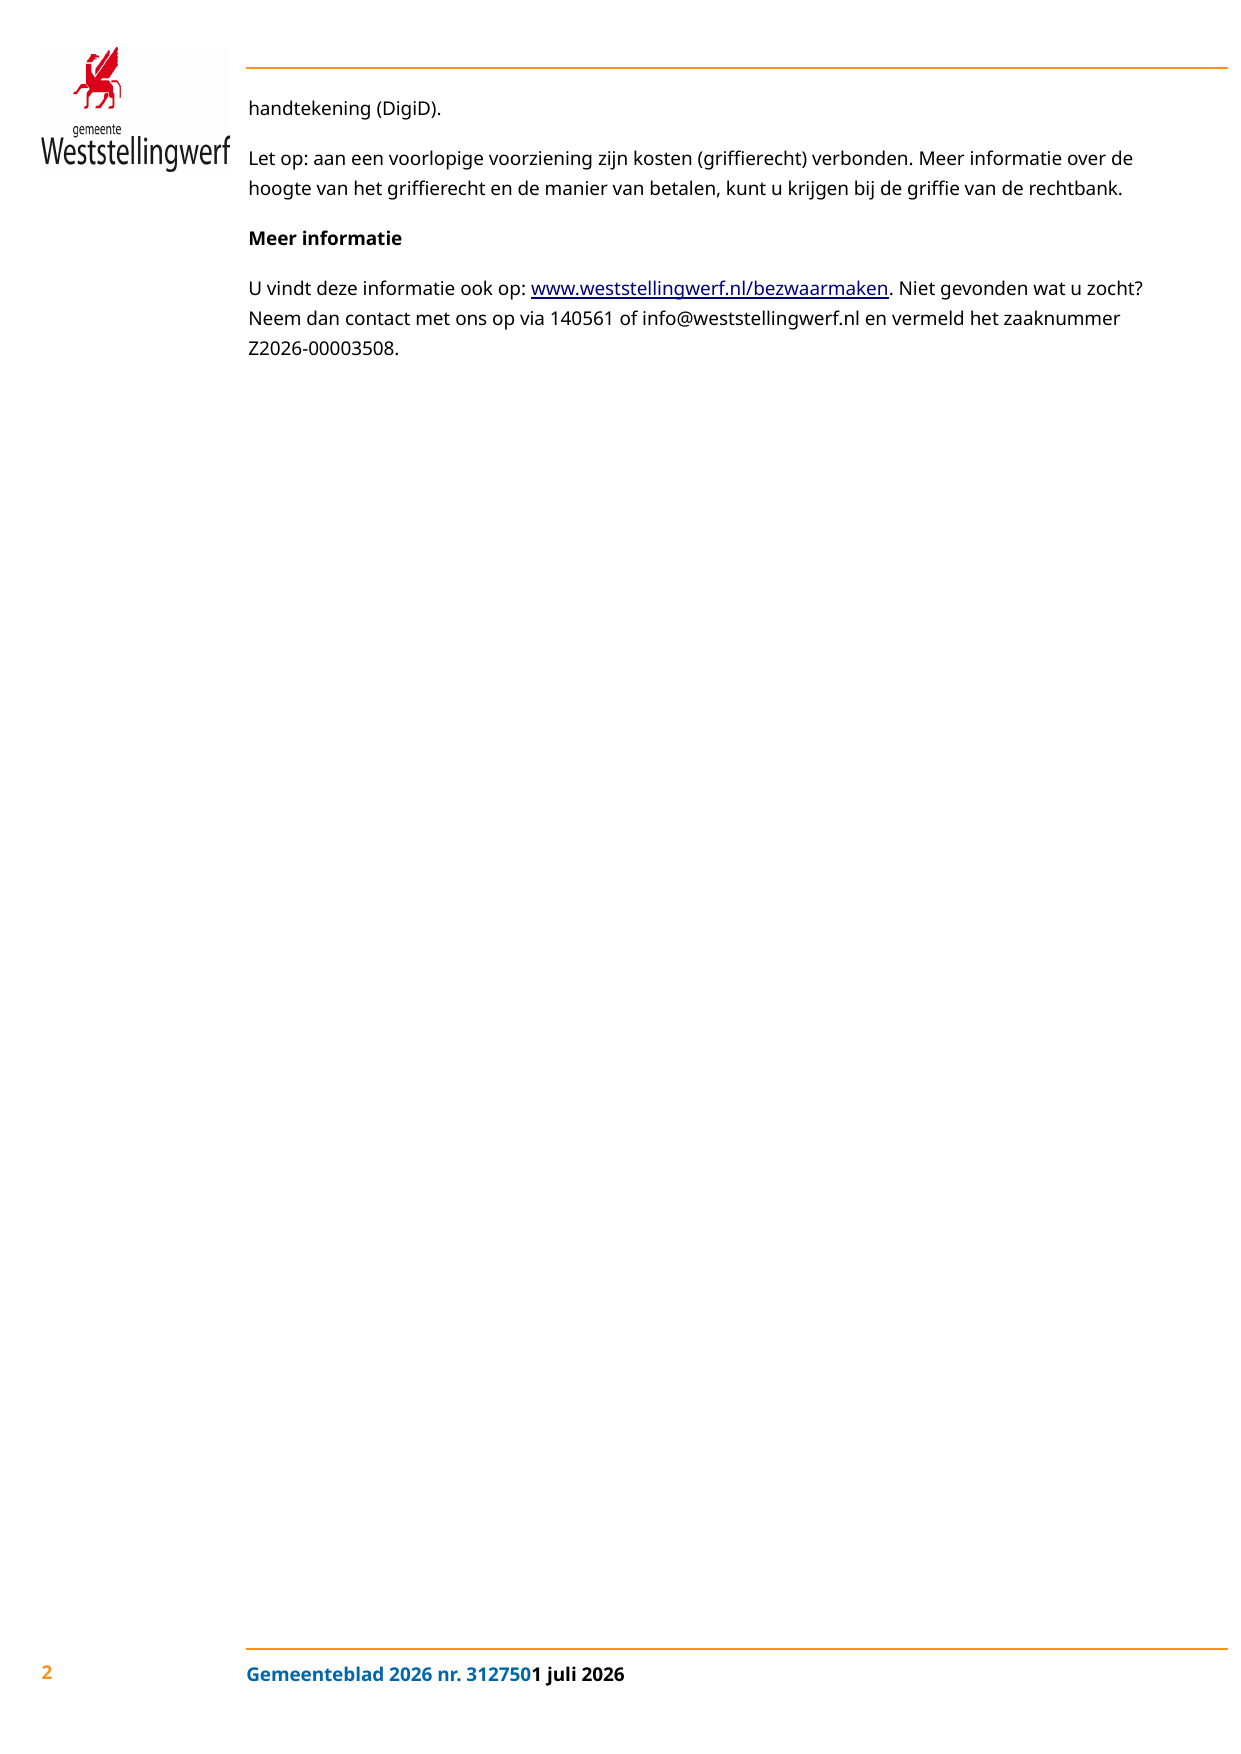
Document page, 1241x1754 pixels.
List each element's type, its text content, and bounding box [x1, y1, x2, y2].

text U vindt deze informatie ook op: www.weststellingwerf.nl/bezwaarmaken. Niet gevonden wat u zocht? Neem dan contact met ons op via 140561 of info@weststellingwerf.nl en vermeld het zaaknummer Z2026-00003508. [248, 276, 1152, 361]
text Let op: aan een voorlopige voorziening zijn kosten (griffierecht) verbonden. Meer informatie over de hoogte van het griffierecht en de manier van betalen, kunt u krijgen bij de griffie van de rechtbank. [248, 145, 1152, 201]
picture [41, 47, 231, 172]
text Meer informatie [248, 225, 1152, 251]
text handtekening (DigiD). [248, 95, 1152, 121]
